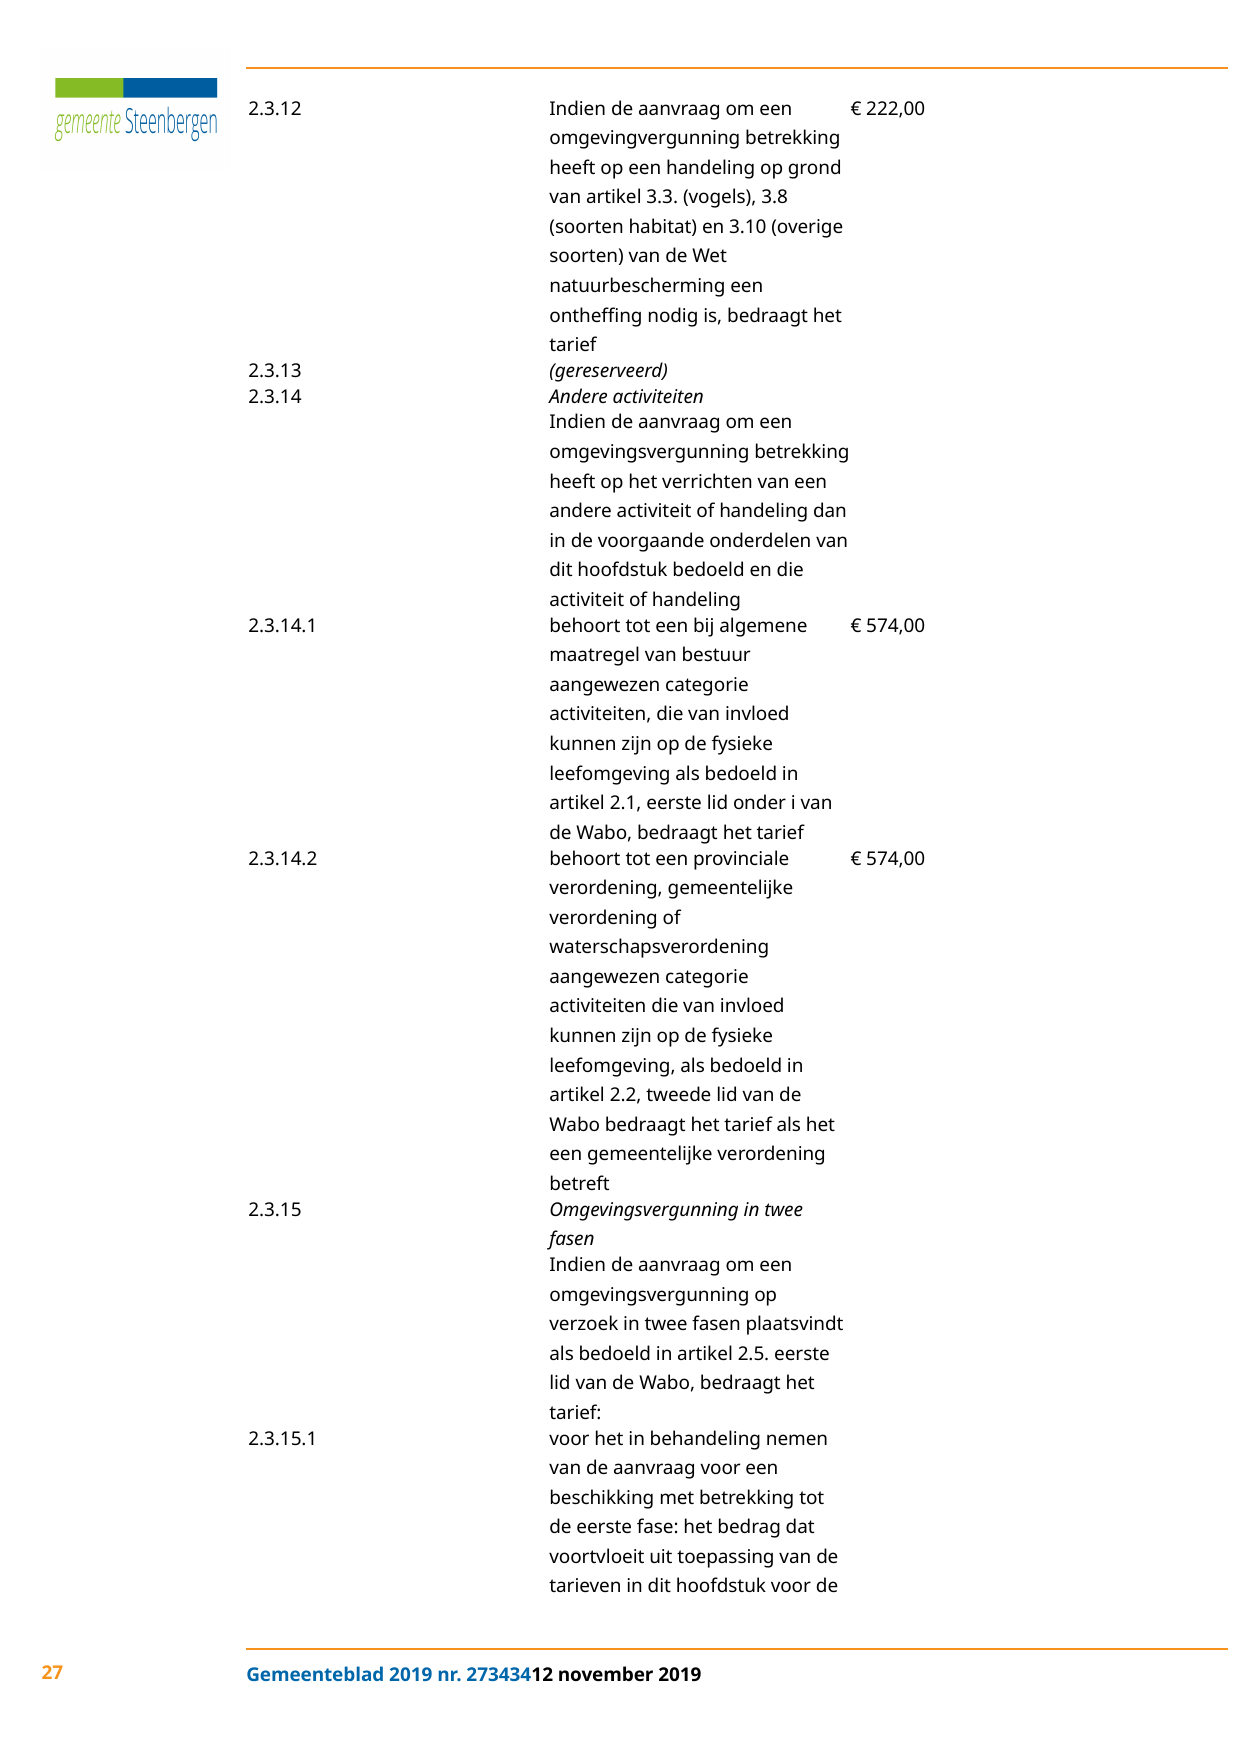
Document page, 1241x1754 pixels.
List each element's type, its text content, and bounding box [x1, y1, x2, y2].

table_cell 2.3.12 [248, 95, 549, 357]
table_cell 2.3.13 [248, 357, 549, 383]
table_cell voor het in behandeling nemen van de aanvraag voor een beschikking met betrekking tot de eerste fase: het bedrag dat voortvloeit uit toepassing van de tarieven in dit hoofdstuk voor de [549, 1425, 850, 1598]
table_cell [248, 409, 549, 612]
table_cell Omgevingsvergunning in twee fasen [549, 1196, 850, 1251]
table_cell (gereserveerd) [549, 357, 850, 383]
table_cell [850, 1251, 1152, 1425]
table_cell [850, 383, 1152, 409]
table_cell € 574,00 [850, 612, 1152, 845]
table_cell 2.3.14 [248, 383, 549, 409]
picture [41, 47, 231, 172]
table_cell [850, 1196, 1152, 1251]
table_cell Indien de aanvraag om een omgevingvergunning betrekking heeft op een handeling op grond van artikel 3.3. (vogels), 3.8 (soorten habitat) en 3.10 (overige soorten) van de Wet natuurbescherming een ontheffing nodig is, bedraagt het tarief [549, 95, 850, 357]
table_cell behoort tot een bij algemene maatregel van bestuur aangewezen categorie activiteiten, die van invloed kunnen zijn op de fysieke leefomgeving als bedoeld in artikel 2.1, eerste lid onder i van de Wabo, bedraagt het tarief [549, 612, 850, 845]
table_cell € 574,00 [850, 845, 1152, 1196]
table_cell 2.3.15 [248, 1196, 549, 1251]
table_cell [850, 357, 1152, 383]
table_cell Indien de aanvraag om een omgevingsvergunning op verzoek in twee fasen plaatsvindt als bedoeld in artikel 2.5. eerste lid van de Wabo, bedraagt het tarief: [549, 1251, 850, 1425]
table_cell 2.3.14.2 [248, 845, 549, 1196]
table_cell [850, 1425, 1152, 1598]
table_cell behoort tot een provinciale verordening, gemeentelijke verordening of waterschapsverordening aangewezen categorie activiteiten die van invloed kunnen zijn op de fysieke leefomgeving, als bedoeld in artikel 2.2, tweede lid van de Wabo bedraagt het tarief als het een gemeentelijke verordening betreft [549, 845, 850, 1196]
table_cell € 222,00 [850, 95, 1152, 357]
table_cell Andere activiteiten [549, 383, 850, 409]
table_cell 2.3.15.1 [248, 1425, 549, 1598]
table_cell [850, 409, 1152, 612]
table_cell Indien de aanvraag om een omgevingsvergunning betrekking heeft op het verrichten van een andere activiteit of handeling dan in de voorgaande onderdelen van dit hoofdstuk bedoeld en die activiteit of handeling [549, 409, 850, 612]
table_cell 2.3.14.1 [248, 612, 549, 845]
table_cell [248, 1251, 549, 1425]
